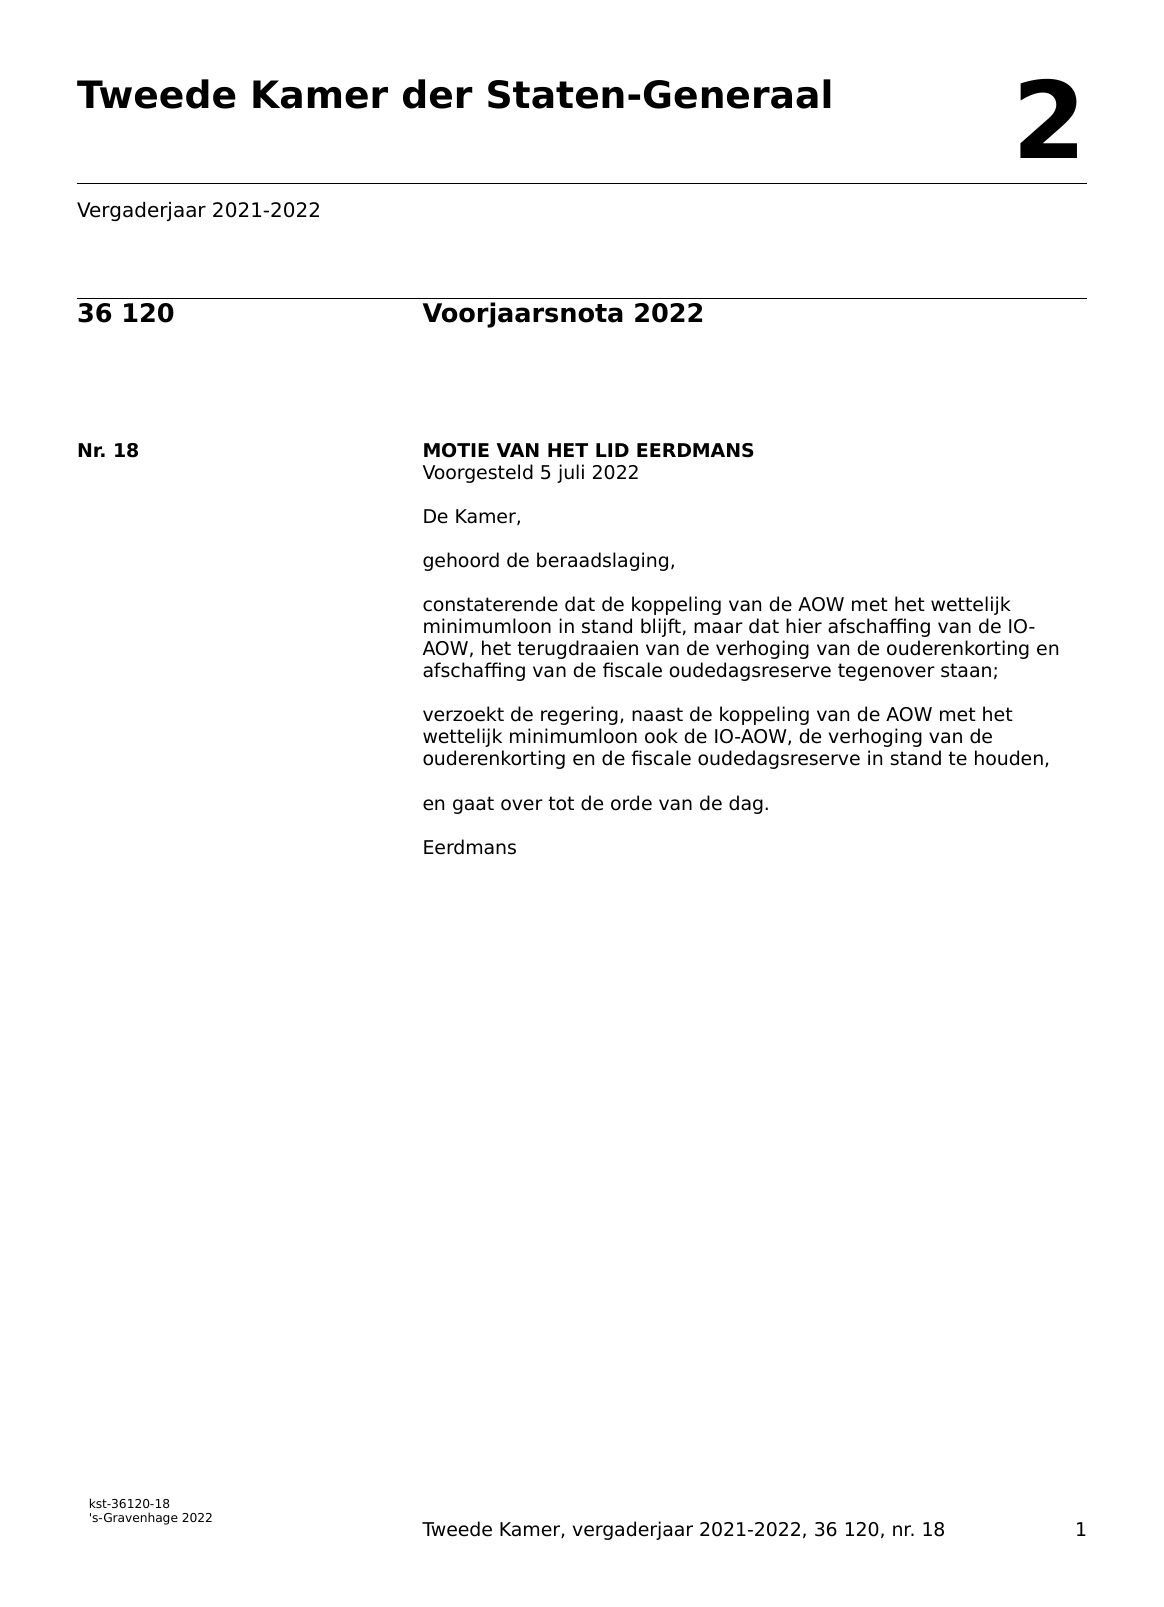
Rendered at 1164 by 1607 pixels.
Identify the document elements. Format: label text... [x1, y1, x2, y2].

text constaterende dat de koppeling van de AOW met het wettelijk minimumloon in stand blijft, maar dat hier afschaffing van de IO-AOW, het terugdraaien van de verhoging van de ouderenkorting en afschaffing van de fiscale oudedagsreserve tegenover staan; [422, 594, 1087, 682]
table_header 2 [886, 59, 1087, 183]
subtitle Nr. 18 MOTIE VAN HET LID EERDMANS [77, 440, 1087, 462]
subtitle 36 120 Voorjaarsnota 2022 [77, 299, 1087, 329]
table_cell Vergaderjaar 2021-2022 [77, 184, 1087, 298]
text Eerdmans [422, 837, 1087, 858]
text Voorgesteld 5 juli 2022 [422, 462, 1087, 484]
text verzoekt de regering, naast de koppeling van de AOW met het wettelijk minimumloon ook de IO-AOW, de verhoging van de ouderenkorting en de fiscale oudedagsreserve in stand te houden, [422, 704, 1087, 770]
text en gaat over tot de orde van de dag. [422, 792, 1087, 814]
text De Kamer, [422, 506, 1087, 528]
text kst-36120-18 [88, 1497, 323, 1511]
text 's-Gravenhage 2022 [88, 1511, 323, 1525]
text gehoord de beraadslaging, [422, 550, 1087, 572]
table_header Tweede Kamer der Staten-Generaal [77, 59, 886, 183]
